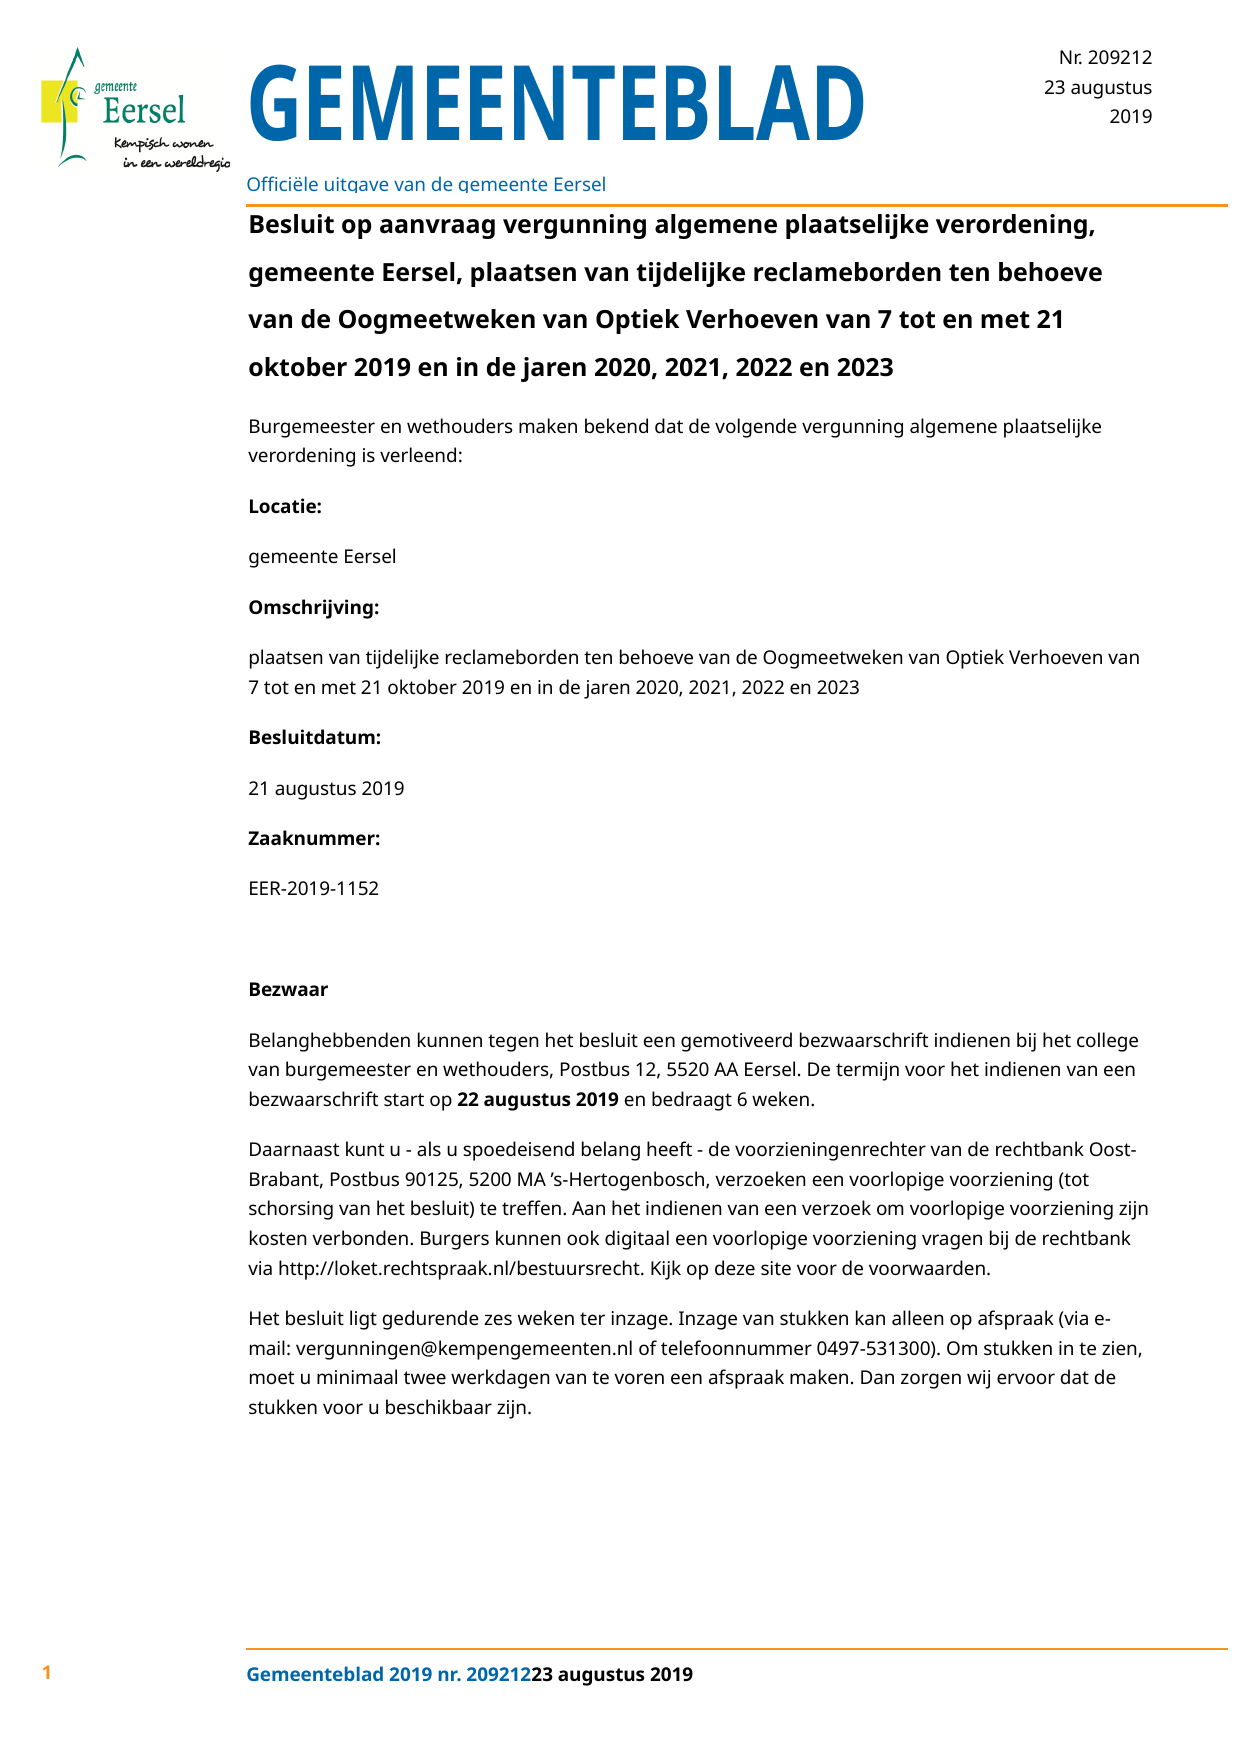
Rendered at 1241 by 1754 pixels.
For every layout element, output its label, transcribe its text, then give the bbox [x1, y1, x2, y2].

text Locatie: [248, 493, 1152, 519]
text gemeente Eersel [248, 543, 1152, 569]
text Daarnaast kunt u - als u spoedeisend belang heeft - de voorzieningenrechter van de rechtbank Oost-Brabant, Postbus 90125, 5200 MA ’s-Hertogenbosch, verzoeken een voorlopige voorziening (tot schorsing van het besluit) te treffen. Aan het indienen van een verzoek om voorlopige voorziening zijn kosten verbonden. Burgers kunnen ook digitaal een voorlopige voorziening vragen bij de rechtbank via http://loket.rechtspraak.nl/bestuursrecht. Kijk op deze site voor de voorwaarden. [248, 1136, 1152, 1281]
picture [41, 47, 231, 172]
text Bezwaar [248, 976, 1152, 1002]
text Belanghebbenden kunnen tegen het besluit een gemotiveerd bezwaarschrift indienen bij het college van burgemeester en wethouders, Postbus 12, 5520 AA Eersel. De termijn voor het indienen van een bezwaarschrift start op 22 augustus 2019 en bedraagt 6 weken. [248, 1027, 1152, 1112]
text Besluit op aanvraag vergunning algemene plaatselijke verordening, gemeente Eersel, plaatsen van tijdelijke reclameborden ten behoeve van de Oogmeetweken van Optiek Verhoeven van 7 tot en met 21 oktober 2019 en in de jaren 2020, 2021, 2022 en 2023 [248, 207, 1152, 384]
text EER-2019-1152 [248, 876, 1152, 901]
text 21 augustus 2019 [248, 775, 1152, 801]
text Burgemeester en wethouders maken bekend dat de volgende vergunning algemene plaatselijke verordening is verleend: [248, 413, 1152, 468]
text Omschrijving: [248, 594, 1152, 620]
text Zaaknummer: [248, 825, 1152, 851]
text Besluitdatum: [248, 724, 1152, 750]
text Het besluit ligt gedurende zes weken ter inzage. Inzage van stukken kan alleen op afspraak (via e-mail: vergunningen@kempengemeenten.nl of telefoonnummer 0497-531300). Om stukken in te zien, moet u minimaal twee werkdagen van te voren een afspraak maken. Dan zorgen wij ervoor dat de stukken voor u beschikbaar zijn. [248, 1305, 1152, 1420]
text plaatsen van tijdelijke reclameborden ten behoeve van de Oogmeetweken van Optiek Verhoeven van 7 tot en met 21 oktober 2019 en in de jaren 2020, 2021, 2022 en 2023 [248, 644, 1152, 700]
